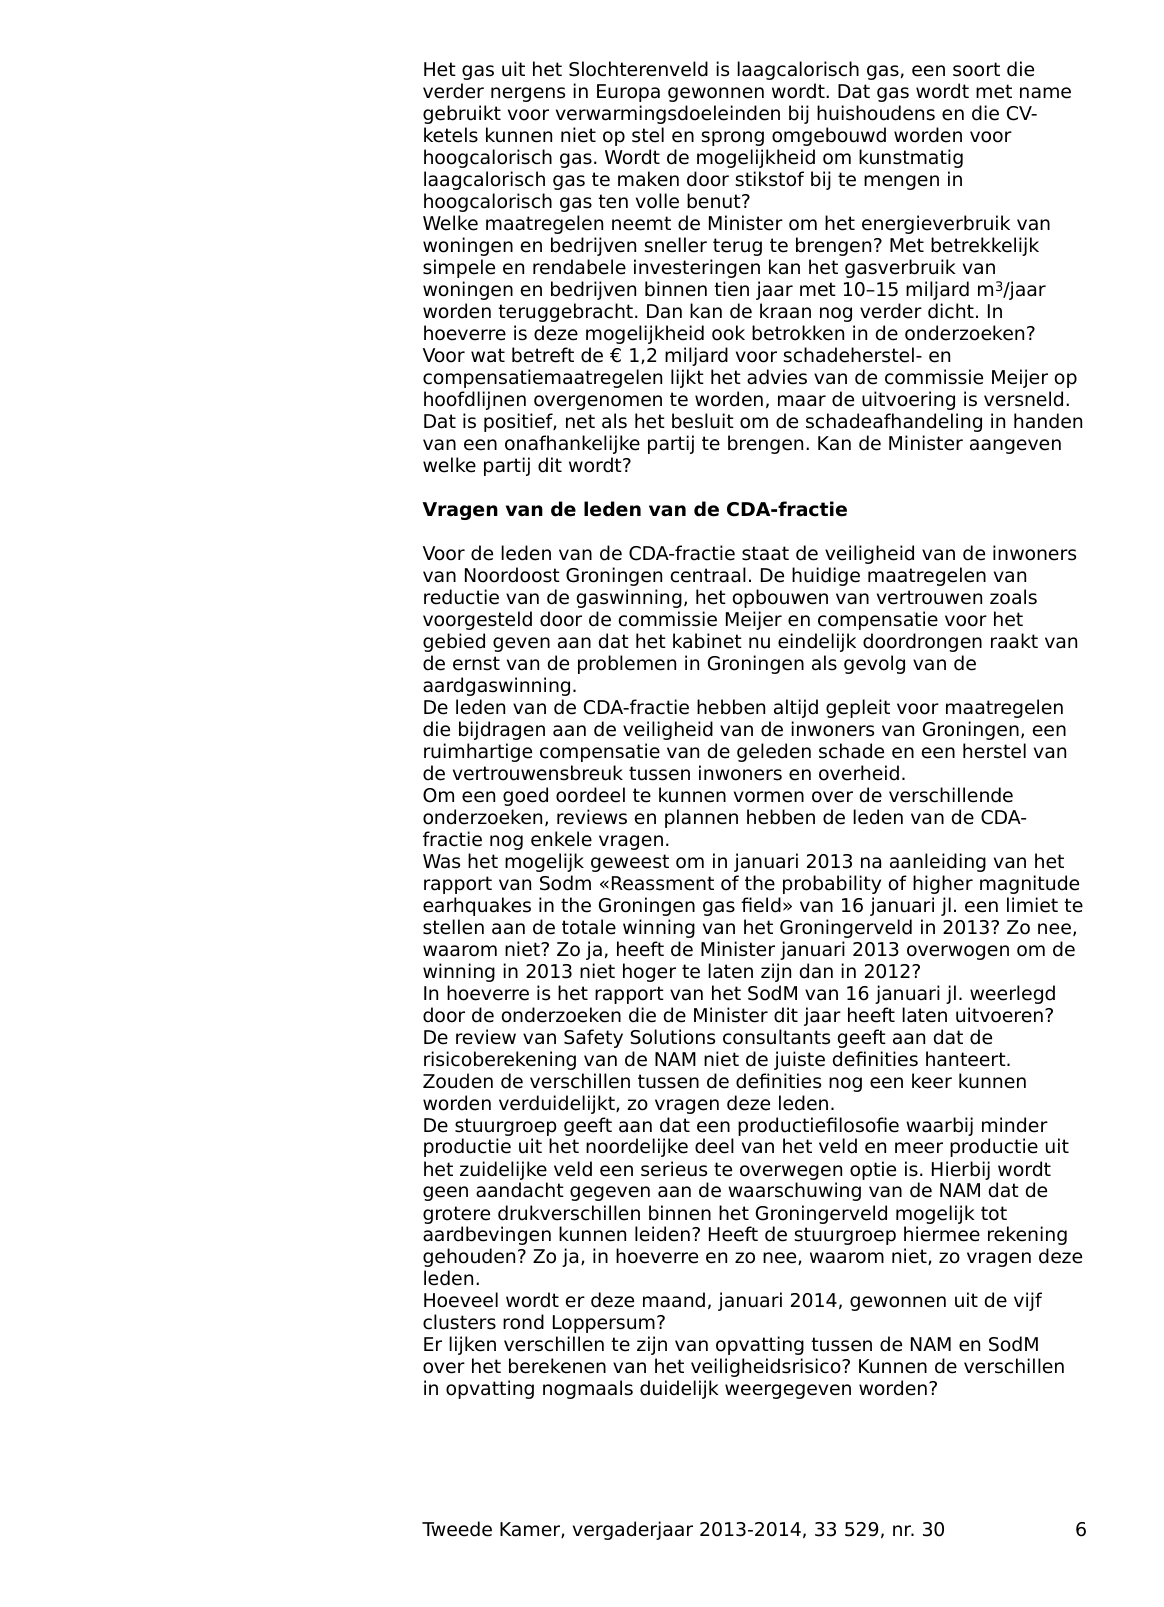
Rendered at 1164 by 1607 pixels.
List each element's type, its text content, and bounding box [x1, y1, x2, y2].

text In hoeverre is het rapport van het SodM van 16 januari jl. weerlegd door de onderzoeken die de Minister dit jaar heeft laten uitvoeren? [422, 983, 1087, 1027]
text Hoeveel wordt er deze maand, januari 2014, gewonnen uit de vijf clusters rond Loppersum? [422, 1290, 1087, 1334]
text Het gas uit het Slochterenveld is laagcalorisch gas, een soort die verder nergens in Europa gewonnen wordt. Dat gas wordt met name gebruikt voor verwarmingsdoeleinden bij huishoudens en die CV-ketels kunnen niet op stel en sprong omgebouwd worden voor hoogcalorisch gas. Wordt de mogelijkheid om kunstmatig laagcalorisch gas te maken door stikstof bij te mengen in hoogcalorisch gas ten volle benut? [422, 59, 1087, 213]
subtitle Vragen van de leden van de CDA-fractie [422, 499, 1087, 521]
text Was het mogelijk geweest om in januari 2013 na aanleiding van het rapport van Sodm «Reassment of the probability of higher magnitude earhquakes in the Groningen gas field» van 16 januari jl. een limiet te stellen aan de totale winning van het Groningerveld in 2013? Zo nee, waarom niet? Zo ja, heeft de Minister januari 2013 overwogen om de winning in 2013 niet hoger te laten zijn dan in 2012? [422, 851, 1087, 983]
text Voor de leden van de CDA-fractie staat de veiligheid van de inwoners van Noordoost Groningen centraal. De huidige maatregelen van reductie van de gaswinning, het opbouwen van vertrouwen zoals voorgesteld door de commissie Meijer en compensatie voor het gebied geven aan dat het kabinet nu eindelijk doordrongen raakt van de ernst van de problemen in Groningen als gevolg van de aardgaswinning. [422, 543, 1087, 697]
text De stuurgroep geeft aan dat een productiefilosofie waarbij minder productie uit het noordelijke deel van het veld en meer productie uit het zuidelijke veld een serieus te overwegen optie is. Hierbij wordt geen aandacht gegeven aan de waarschuwing van de NAM dat de grotere drukverschillen binnen het Groningerveld mogelijk tot aardbevingen kunnen leiden? Heeft de stuurgroep hiermee rekening gehouden? Zo ja, in hoeverre en zo nee, waarom niet, zo vragen deze leden. [422, 1114, 1087, 1290]
text De leden van de CDA-fractie hebben altijd gepleit voor maatregelen die bijdragen aan de veiligheid van de inwoners van Groningen, een ruimhartige compensatie van de geleden schade en een herstel van de vertrouwensbreuk tussen inwoners en overheid. [422, 697, 1087, 785]
text De review van Safety Solutions consultants geeft aan dat de risicoberekening van de NAM niet de juiste definities hanteert. Zouden de verschillen tussen de definities nog een keer kunnen worden verduidelijkt, zo vragen deze leden. [422, 1027, 1087, 1114]
text Voor wat betreft de € 1,2 miljard voor schadeherstel- en compensatiemaatregelen lijkt het advies van de commissie Meijer op hoofdlijnen overgenomen te worden, maar de uitvoering is versneld. Dat is positief, net als het besluit om de schadeafhandeling in handen van een onafhankelijke partij te brengen. Kan de Minister aangeven welke partij dit wordt? [422, 345, 1087, 477]
text Welke maatregelen neemt de Minister om het energieverbruik van woningen en bedrijven sneller terug te brengen? Met betrekkelijk simpele en rendabele investeringen kan het gasverbruik van woningen en bedrijven binnen tien jaar met 10–15 miljard m3/jaar worden teruggebracht. Dan kan de kraan nog verder dicht. In hoeverre is deze mogelijkheid ook betrokken in de onderzoeken? [422, 213, 1087, 345]
text Om een goed oordeel te kunnen vormen over de verschillende onderzoeken, reviews en plannen hebben de leden van de CDA-fractie nog enkele vragen. [422, 785, 1087, 851]
text Er lijken verschillen te zijn van opvatting tussen de NAM en SodM over het berekenen van het veiligheidsrisico? Kunnen de verschillen in opvatting nogmaals duidelijk weergegeven worden? [422, 1334, 1087, 1400]
